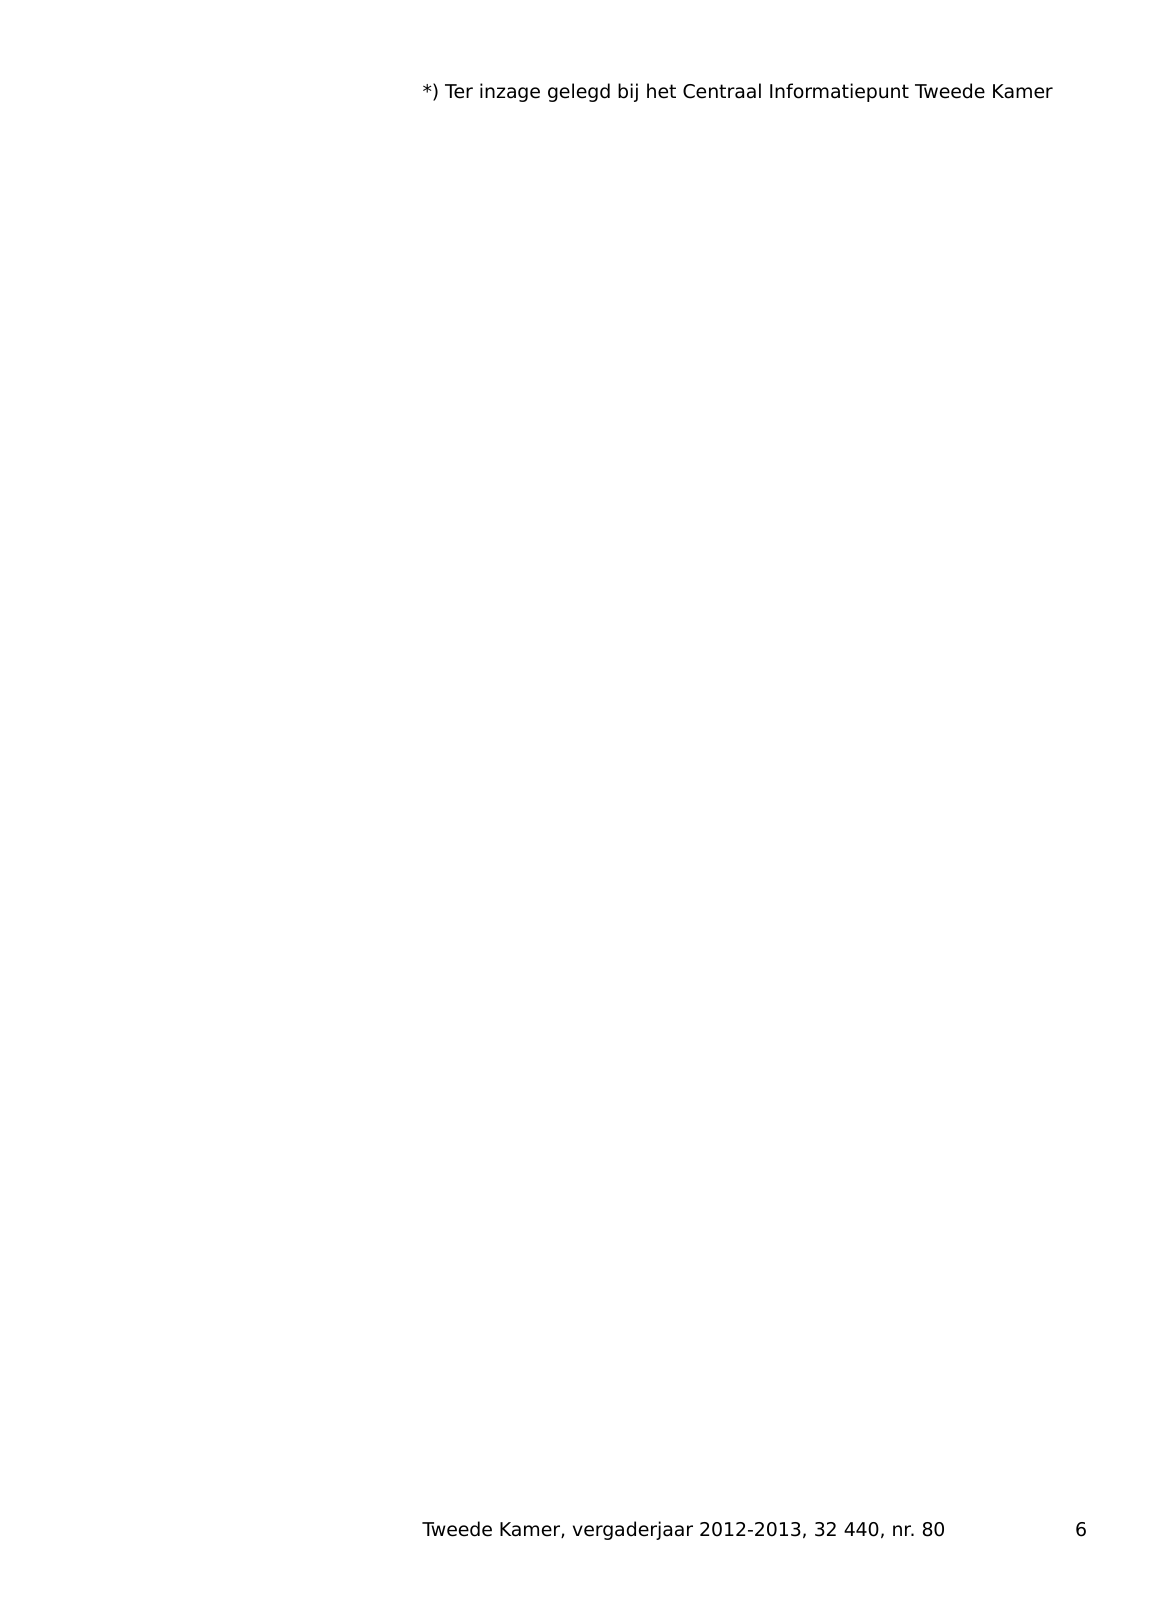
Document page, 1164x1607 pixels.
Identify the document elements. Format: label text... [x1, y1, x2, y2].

text *) Ter inzage gelegd bij het Centraal Informatiepunt Tweede Kamer [422, 81, 1087, 103]
